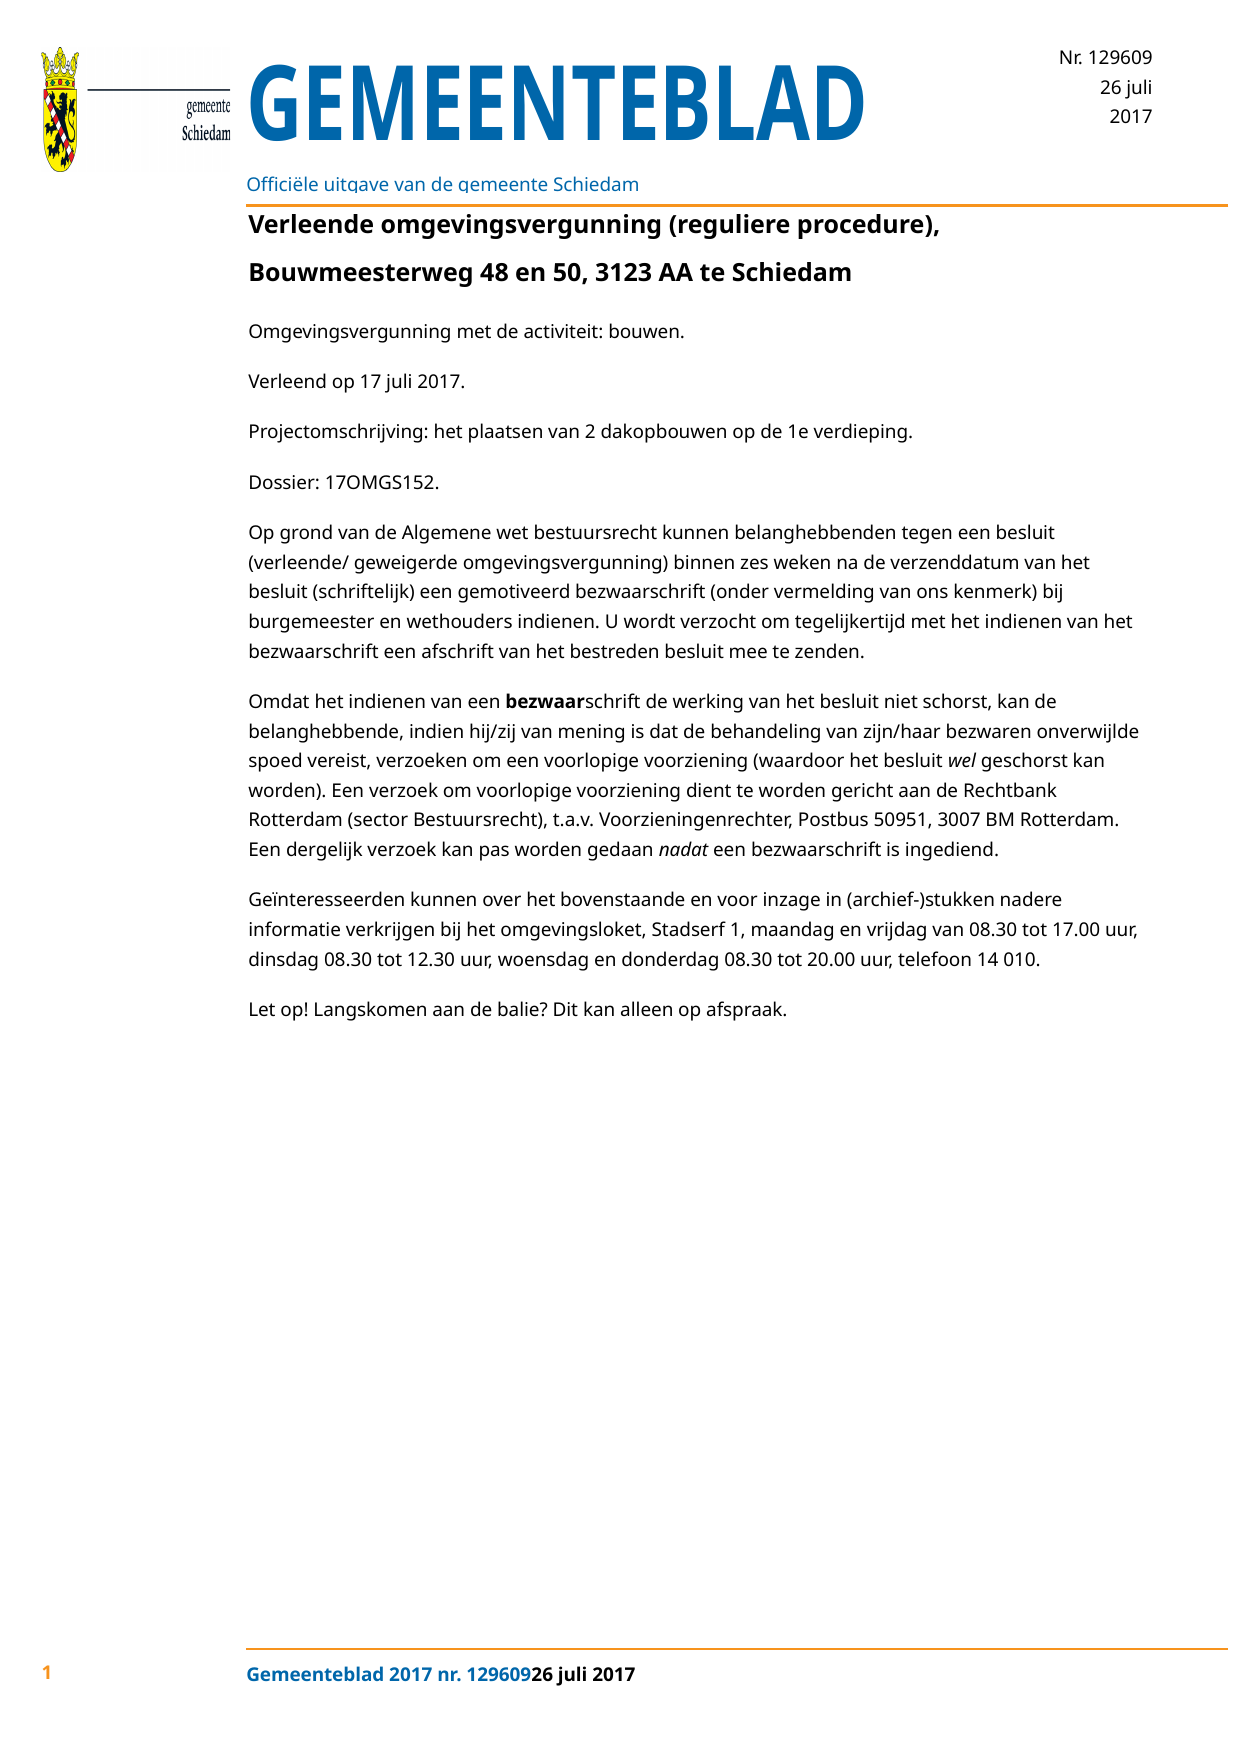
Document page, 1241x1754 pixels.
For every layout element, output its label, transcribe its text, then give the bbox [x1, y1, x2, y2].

text Verleend op 17 juli 2017. [248, 368, 1152, 394]
text Verleende omgevingsvergunning (reguliere procedure), Bouwmeesterweg 48 en 50, 3123 AA te Schiedam [248, 207, 1152, 288]
text Let op! Langskomen aan de balie? Dit kan alleen op afspraak. [248, 996, 1152, 1022]
text Geïnteresseerden kunnen over het bovenstaande en voor inzage in (archief-)stukken nadere informatie verkrijgen bij het omgevingsloket, Stadserf 1, maandag en vrijdag van 08.30 tot 17.00 uur, dinsdag 08.30 tot 12.30 uur, woensdag en donderdag 08.30 tot 20.00 uur, telefoon 14 010. [248, 887, 1152, 972]
text Omdat het indienen van een bezwaarschrift de werking van het besluit niet schorst, kan de belanghebbende, indien hij/zij van mening is dat de behandeling van zijn/haar bezwaren onverwijlde spoed vereist, verzoeken om een voorlopige voorziening (waardoor het besluit wel geschorst kan worden). Een verzoek om voorlopige voorziening dient te worden gericht aan de Rechtbank Rotterdam (sector Bestuursrecht), t.a.v. Voorzieningenrechter, Postbus 50951, 3007 BM Rotterdam. Een dergelijk verzoek kan pas worden gedaan nadat een bezwaarschrift is ingediend. [248, 688, 1152, 862]
text Op grond van de Algemene wet bestuursrecht kunnen belanghebbenden tegen een besluit (verleende/ geweigerde omgevingsvergunning) binnen zes weken na de verzenddatum van het besluit (schriftelijk) een gemotiveerd bezwaarschrift (onder vermelding van ons kenmerk) bij burgemeester en wethouders indienen. U wordt verzocht om tegelijkertijd met het indienen van het bezwaarschrift een afschrift van het bestreden besluit mee te zenden. [248, 519, 1152, 664]
text Dossier: 17OMGS152. [248, 469, 1152, 495]
text Omgevingsvergunning met de activiteit: bouwen. [248, 318, 1152, 344]
text Projectomschrijving: het plaatsen van 2 dakopbouwen op de 1e verdieping. [248, 419, 1152, 444]
picture [41, 47, 231, 172]
